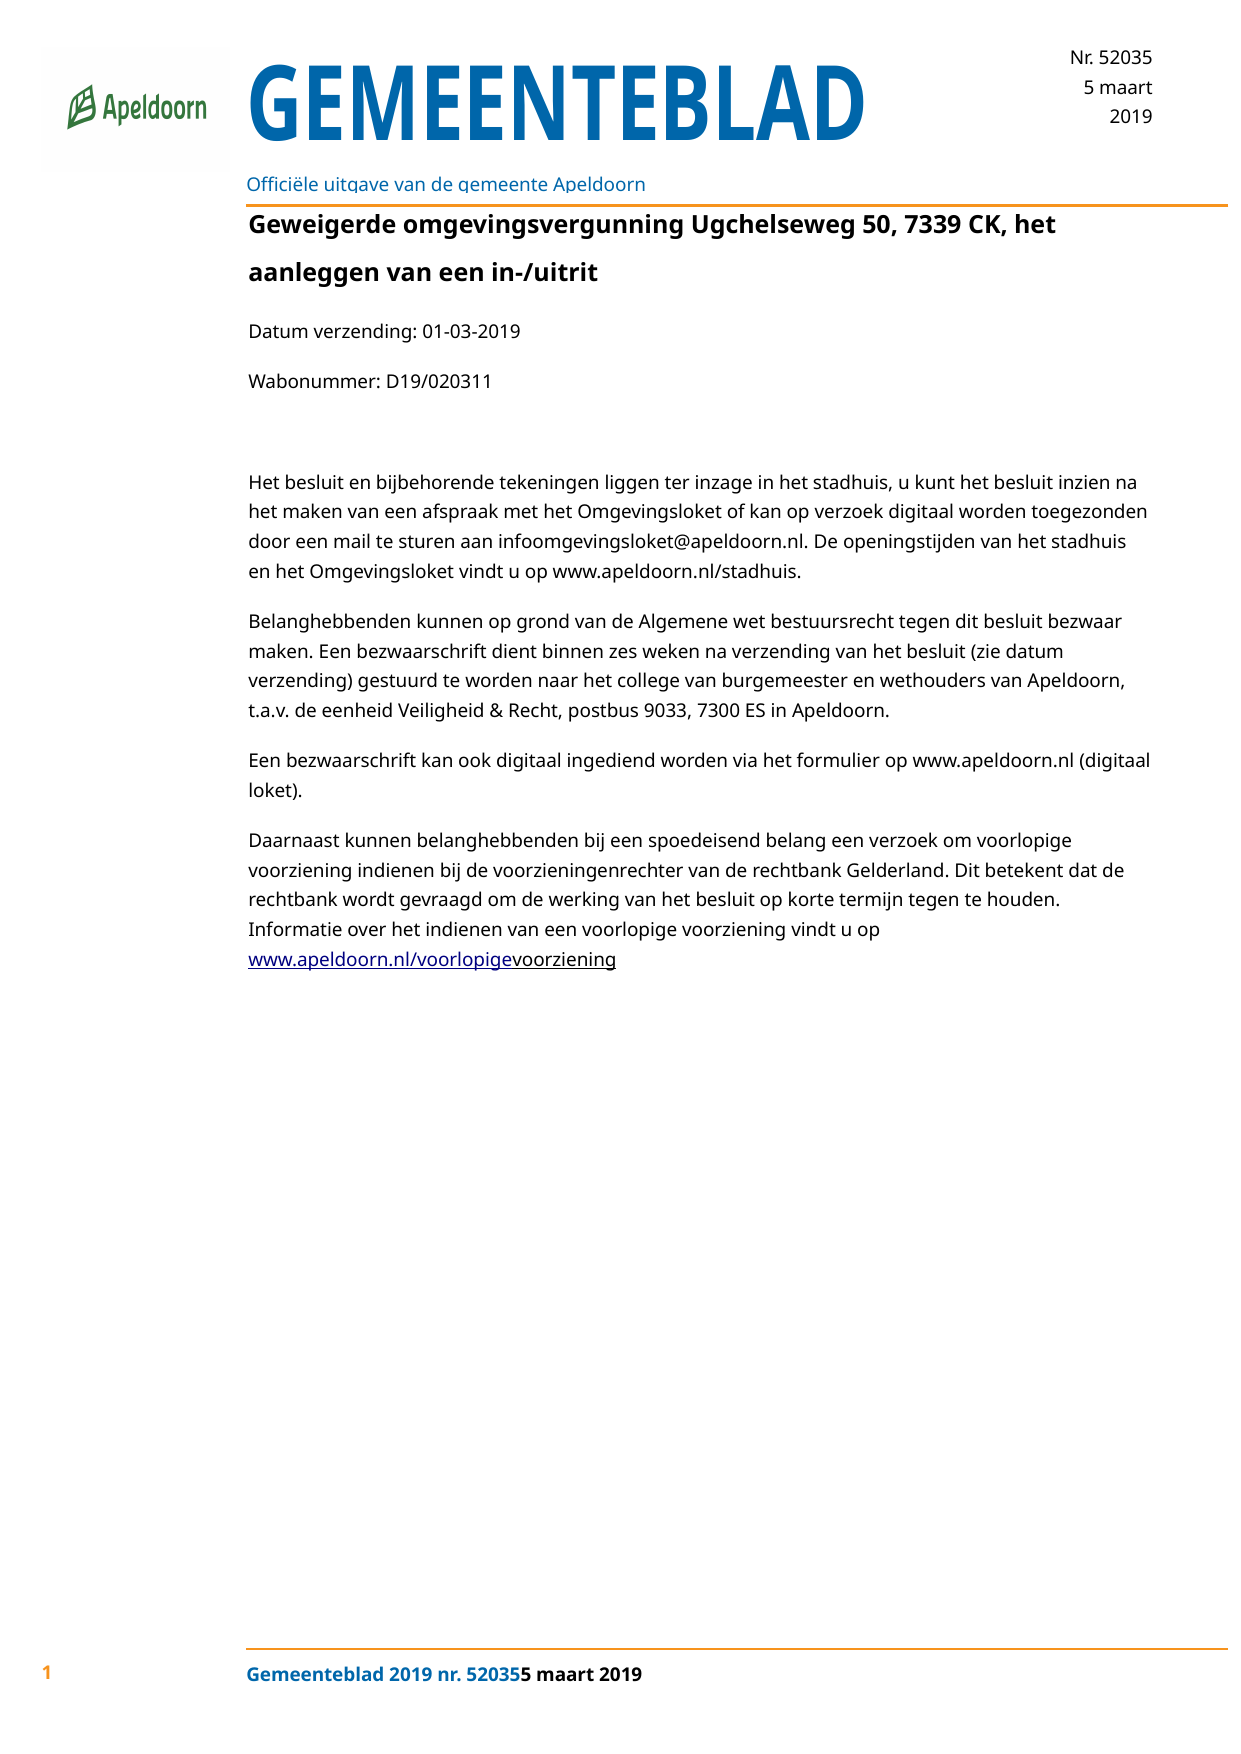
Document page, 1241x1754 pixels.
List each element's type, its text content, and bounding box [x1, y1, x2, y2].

text Wabonummer: D19/020311 [248, 368, 1152, 394]
text Daarnaast kunnen belanghebbenden bij een spoedeisend belang een verzoek om voorlopige voorziening indienen bij de voorzieningenrechter van de rechtbank Gelderland. Dit betekent dat de rechtbank wordt gevraagd om de werking van het besluit op korte termijn tegen te houden. Informatie over het indienen van een voorlopige voorziening vindt u op www.apeldoorn.nl/voorlopigevoorziening [248, 827, 1152, 972]
text Een bezwaarschrift kan ook digitaal ingediend worden via het formulier op www.apeldoorn.nl (digitaal loket). [248, 747, 1152, 803]
picture [41, 47, 231, 172]
text Datum verzending: 01-03-2019 [248, 318, 1152, 344]
text Het besluit en bijbehorende tekeningen liggen ter inzage in het stadhuis, u kunt het besluit inzien na het maken van een afspraak met het Omgevingsloket of kan op verzoek digitaal worden toegezonden door een mail te sturen aan infoomgevingsloket@apeldoorn.nl. De openingstijden van het stadhuis en het Omgevingsloket vindt u op www.apeldoorn.nl/stadhuis. [248, 469, 1152, 584]
text Geweigerde omgevingsvergunning Ugchelseweg 50, 7339 CK, het aanleggen van een in-/uitrit [248, 207, 1152, 288]
text Belanghebbenden kunnen op grond van de Algemene wet bestuursrecht tegen dit besluit bezwaar maken. Een bezwaarschrift dient binnen zes weken na verzending van het besluit (zie datum verzending) gestuurd te worden naar het college van burgemeester en wethouders van Apeldoorn, t.a.v. de eenheid Veiligheid & Recht, postbus 9033, 7300 ES in Apeldoorn. [248, 608, 1152, 723]
